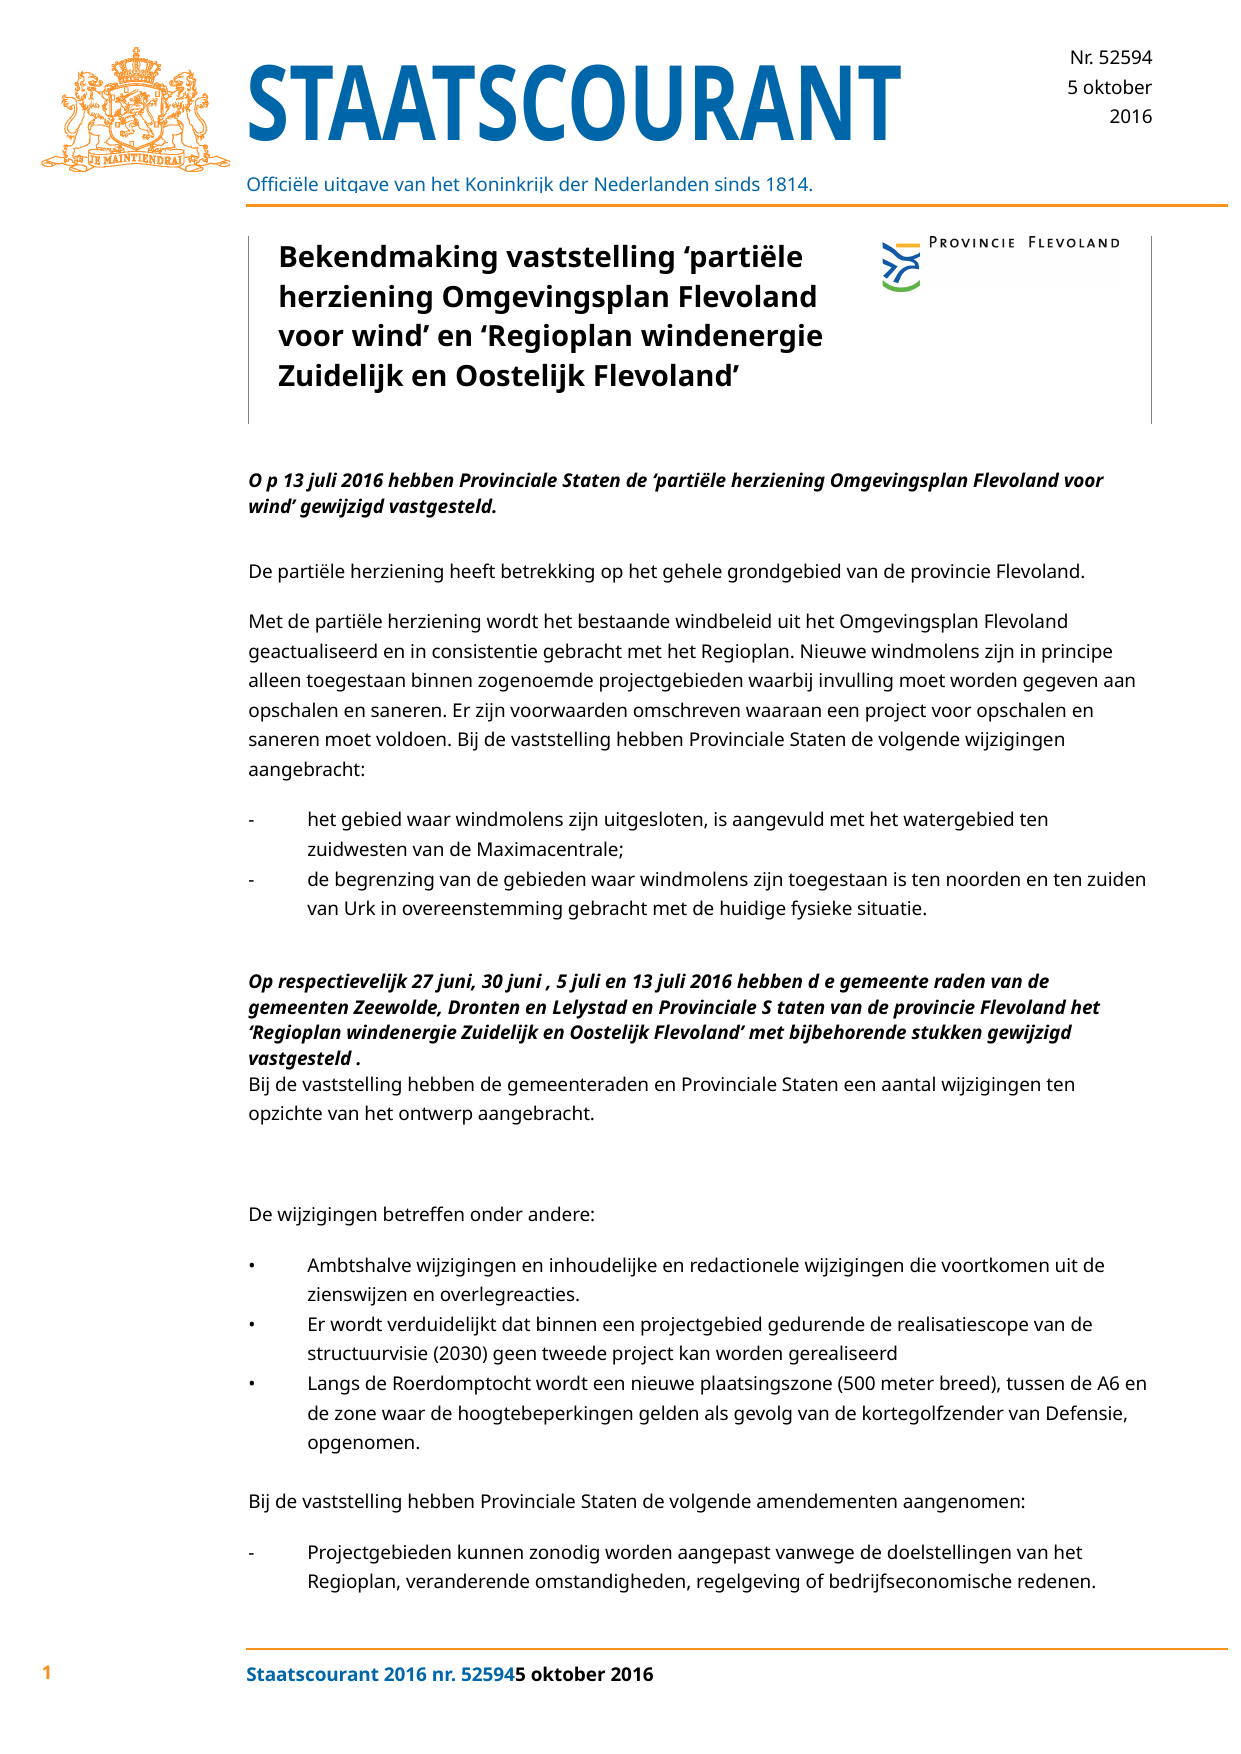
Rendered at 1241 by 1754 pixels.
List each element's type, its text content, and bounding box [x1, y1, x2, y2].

text O p 13 juli 2016 hebben Provinciale Staten de ‘partiële herziening Omgevingsplan Flevoland voor wind’ gewijzigd vastgesteld. [248, 467, 1152, 519]
list Projectgebieden kunnen zonodig worden aangepast vanwege de doelstellingen van het Regioplan, veranderende omstandigheden, regelgeving of bedrijfseconomische redenen. [248, 1539, 1152, 1594]
text Met de partiële herziening wordt het bestaande windbeleid uit het Omgevingsplan Flevoland geactualiseerd en in consistentie gebracht met het Regioplan. Nieuwe windmolens zijn in principe alleen toegestaan binnen zogenoemde projectgebieden waarbij invulling moet worden gegeven aan opschalen en saneren. Er zijn voorwaarden omschreven waaraan een project voor opschalen en saneren moet voldoen. Bij de vaststelling hebben Provinciale Staten de volgende wijzigingen aangebracht: [248, 608, 1152, 782]
table_header Bekendmaking vaststelling ‘partiële herziening Omgevingsplan Flevoland voor wind’ en ‘Regioplan windenergie Zuidelijk en Oostelijk Flevoland’ [249, 236, 850, 424]
text Bij de vaststelling hebben Provinciale Staten de volgende amendementen aangenomen: [248, 1488, 1152, 1514]
text Op respectievelijk 27 juni, 30 juni , 5 juli en 13 juli 2016 hebben d e gemeente raden van de gemeenten Zeewolde, Dronten en Lelystad en Provinciale S taten van de provincie Flevoland het ‘Regioplan windenergie Zuidelijk en Oostelijk Flevoland’ met bijbehorende stukken gewijzigd vastgesteld . [248, 968, 1152, 1071]
picture [882, 236, 1119, 292]
list de begrenzing van de gebieden waar windmolens zijn toegestaan is ten noorden en ten zuiden van Urk in overeenstemming gebracht met de huidige fysieke situatie. [248, 866, 1152, 921]
table_header [850, 236, 1151, 424]
list Langs de Roerdomptocht wordt een nieuwe plaatsingszone (500 meter breed), tussen de A6 en de zone waar de hoogtebeperkingen gelden als gevolg van de kortegolfzender van Defensie, opgenomen. [248, 1370, 1152, 1455]
text De wijzigingen betreffen onder andere: [248, 1201, 1152, 1227]
list het gebied waar windmolens zijn uitgesloten, is aangevuld met het watergebied ten zuidwesten van de Maximacentrale; [248, 807, 1152, 862]
text De partiële herziening heeft betrekking op het gehele grondgebied van de provincie Flevoland. [248, 558, 1152, 584]
text Bij de vaststelling hebben de gemeenteraden en Provinciale Staten een aantal wijzigingen ten opzichte van het ontwerp aangebracht. [248, 1071, 1152, 1126]
list Er wordt verduidelijkt dat binnen een projectgebied gedurende de realisatiescope van de structuurvisie (2030) geen tweede project kan worden gerealiseerd [248, 1311, 1152, 1366]
list Ambtshalve wijzigingen en inhoudelijke en redactionele wijzigingen die voortkomen uit de zienswijzen en overlegreacties. [248, 1252, 1152, 1307]
picture [41, 47, 231, 172]
